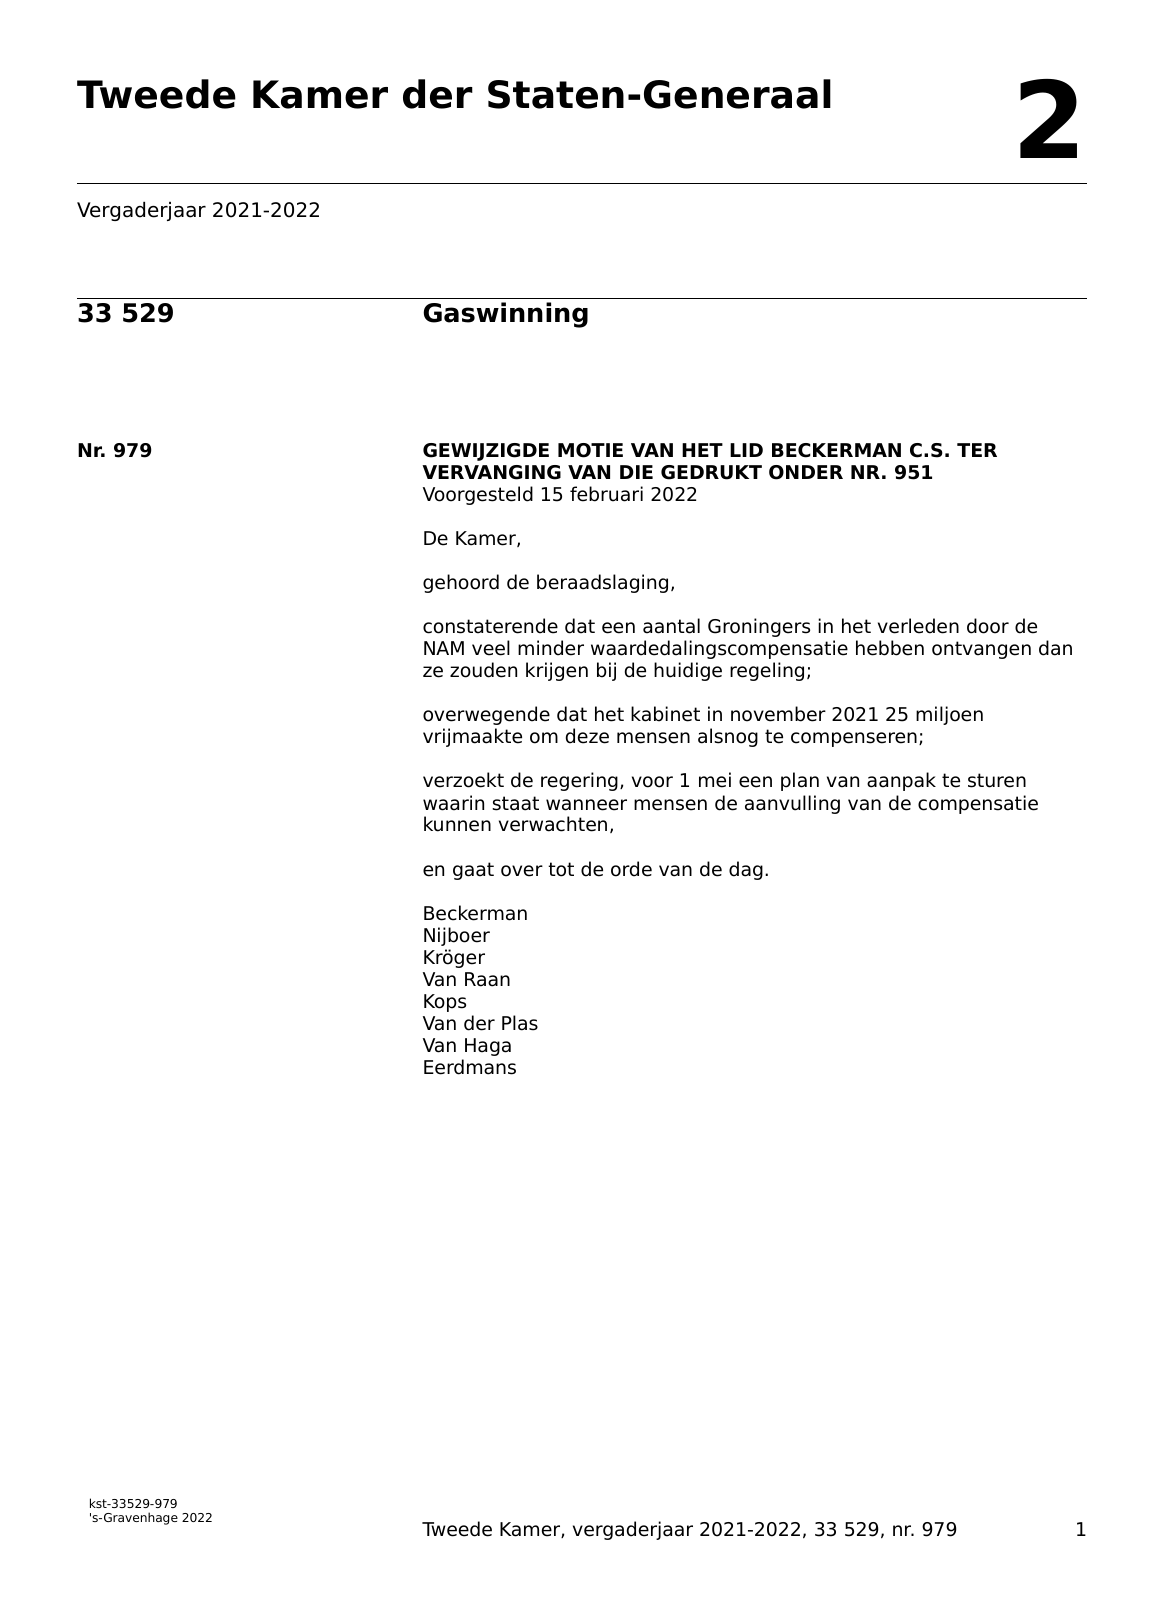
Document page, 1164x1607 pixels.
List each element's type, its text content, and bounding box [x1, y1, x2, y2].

text en gaat over tot de orde van de dag. [422, 858, 1087, 881]
table_header Tweede Kamer der Staten-Generaal [77, 59, 886, 183]
text Beckerman [422, 903, 1087, 925]
text Eerdmans [422, 1057, 1087, 1078]
text overwegende dat het kabinet in november 2021 25 miljoen vrijmaakte om deze mensen alsnog te compenseren; [422, 704, 1087, 748]
subtitle 33 529 Gaswinning [77, 299, 1087, 329]
table_header 2 [886, 59, 1087, 183]
text kst-33529-979 [88, 1497, 323, 1511]
text constaterende dat een aantal Groningers in het verleden door de NAM veel minder waardedalingscompensatie hebben ontvangen dan ze zouden krijgen bij de huidige regeling; [422, 616, 1087, 682]
text Van Haga [422, 1034, 1087, 1057]
table_cell Vergaderjaar 2021-2022 [77, 184, 1087, 298]
text Kops [422, 991, 1087, 1013]
text Voorgesteld 15 februari 2022 [422, 484, 1087, 506]
text Van der Plas [422, 1013, 1087, 1034]
text De Kamer, [422, 528, 1087, 550]
text 's-Gravenhage 2022 [88, 1511, 323, 1525]
text Kröger [422, 947, 1087, 969]
text Nijboer [422, 925, 1087, 947]
text gehoord de beraadslaging, [422, 572, 1087, 594]
subtitle Nr. 979 GEWIJZIGDE MOTIE VAN HET LID BECKERMAN C.S. TER VERVANGING VAN DIE GEDRUKT ONDER NR. 951 [77, 440, 1087, 484]
text Van Raan [422, 969, 1087, 991]
text verzoekt de regering, voor 1 mei een plan van aanpak te sturen waarin staat wanneer mensen de aanvulling van de compensatie kunnen verwachten, [422, 770, 1087, 836]
